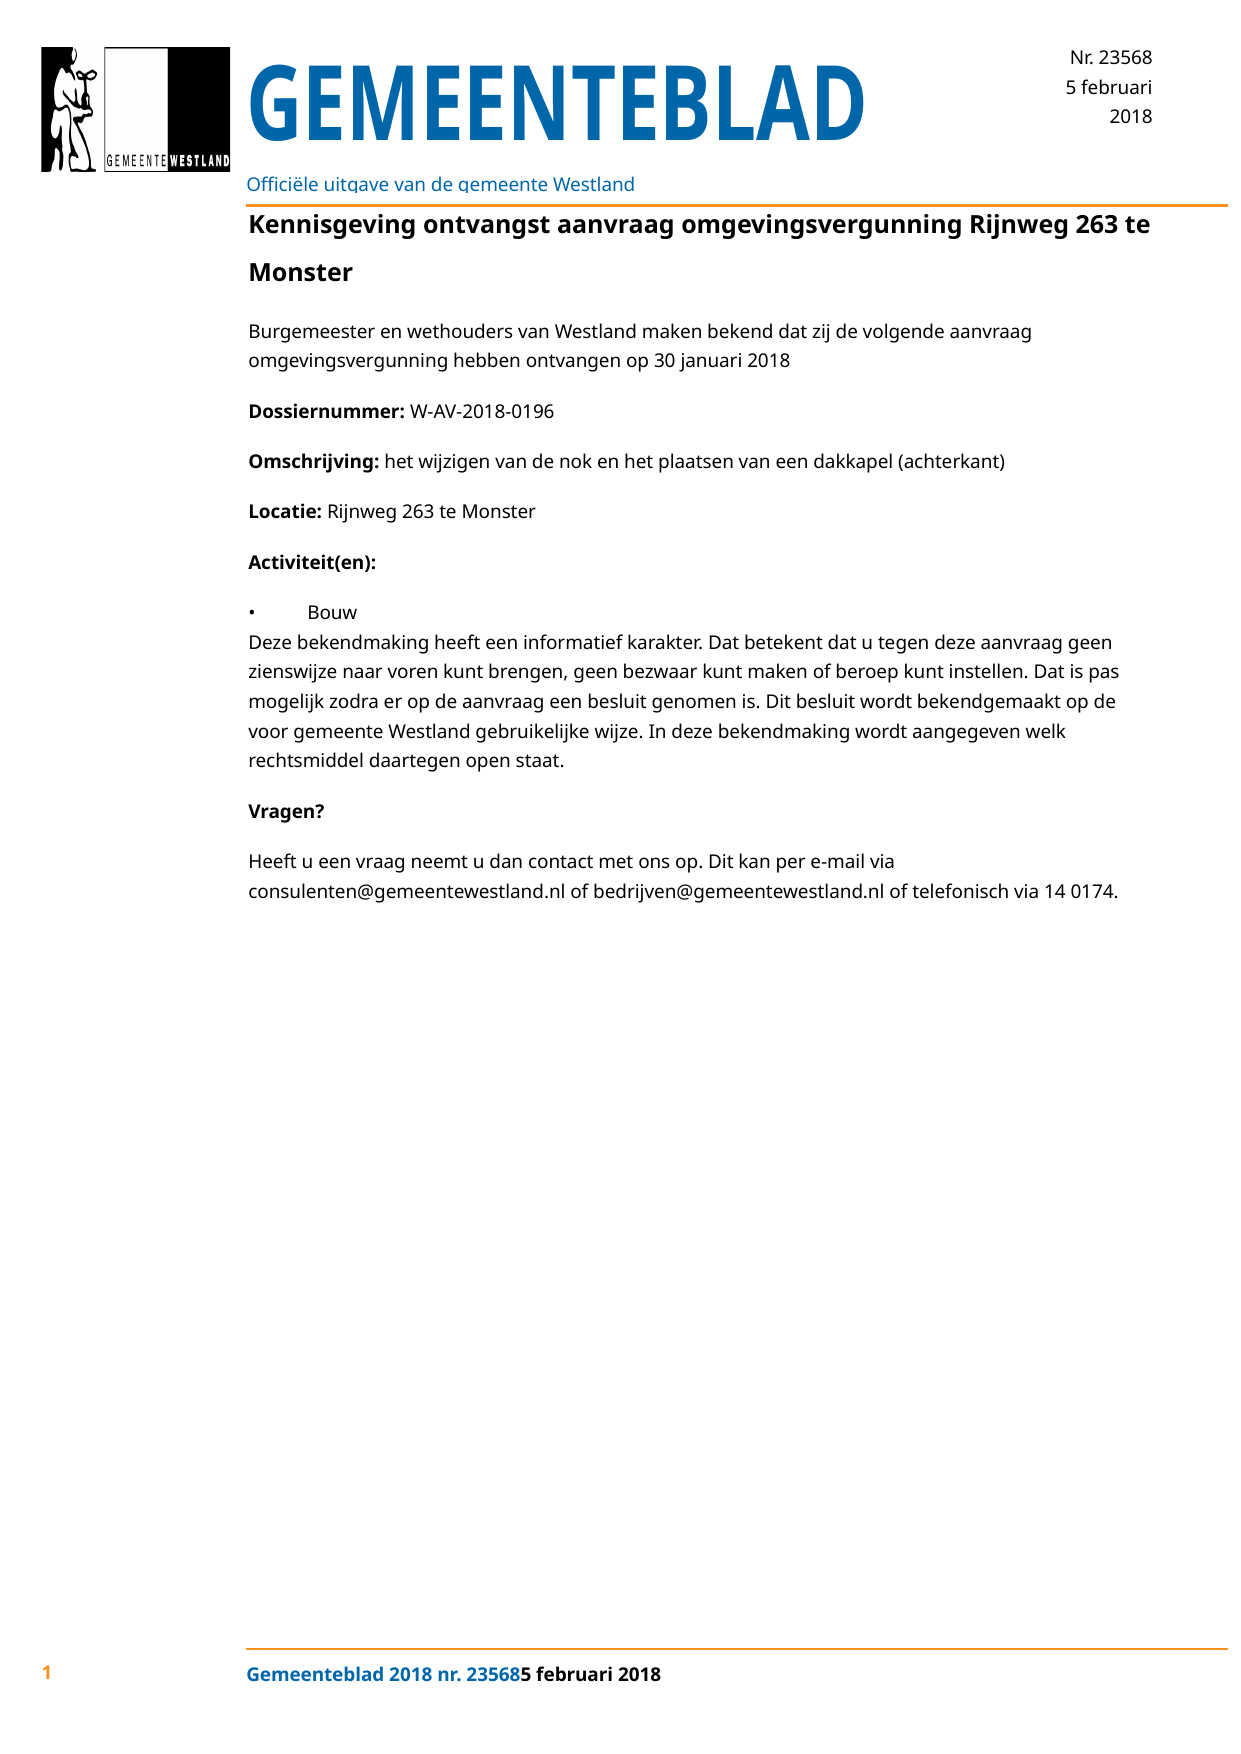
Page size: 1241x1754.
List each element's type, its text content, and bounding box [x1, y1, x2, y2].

text Deze bekendmaking heeft een informatief karakter. Dat betekent dat u tegen deze aanvraag geen zienswijze naar voren kunt brengen, geen bezwaar kunt maken of beroep kunt instellen. Dat is pas mogelijk zodra er op de aanvraag een besluit genomen is. Dit besluit wordt bekendgemaakt op de voor gemeente Westland gebruikelijke wijze. In deze bekendmaking wordt aangegeven welk rechtsmiddel daartegen open staat. [248, 629, 1152, 773]
text Dossiernummer: W-AV-2018-0196 [248, 398, 1152, 424]
text Burgemeester en wethouders van Westland maken bekend dat zij de volgende aanvraag omgevingsvergunning hebben ontvangen op 30 januari 2018 [248, 318, 1152, 373]
text Activiteit(en): [248, 549, 1152, 575]
text Kennisgeving ontvangst aanvraag omgevingsvergunning Rijnweg 263 te Monster [248, 207, 1152, 288]
text Vragen? [248, 798, 1152, 824]
text Locatie: Rijnweg 263 te Monster [248, 499, 1152, 524]
text Omschrijving: het wijzigen van de nok en het plaatsen van een dakkapel (achterkant) [248, 448, 1152, 474]
picture [41, 47, 231, 172]
list Bouw [248, 599, 1152, 625]
text Heeft u een vraag neemt u dan contact met ons op. Dit kan per e-mail via consulenten@gemeentewestland.nl of bedrijven@gemeentewestland.nl of telefonisch via 14 0174. [248, 848, 1152, 904]
